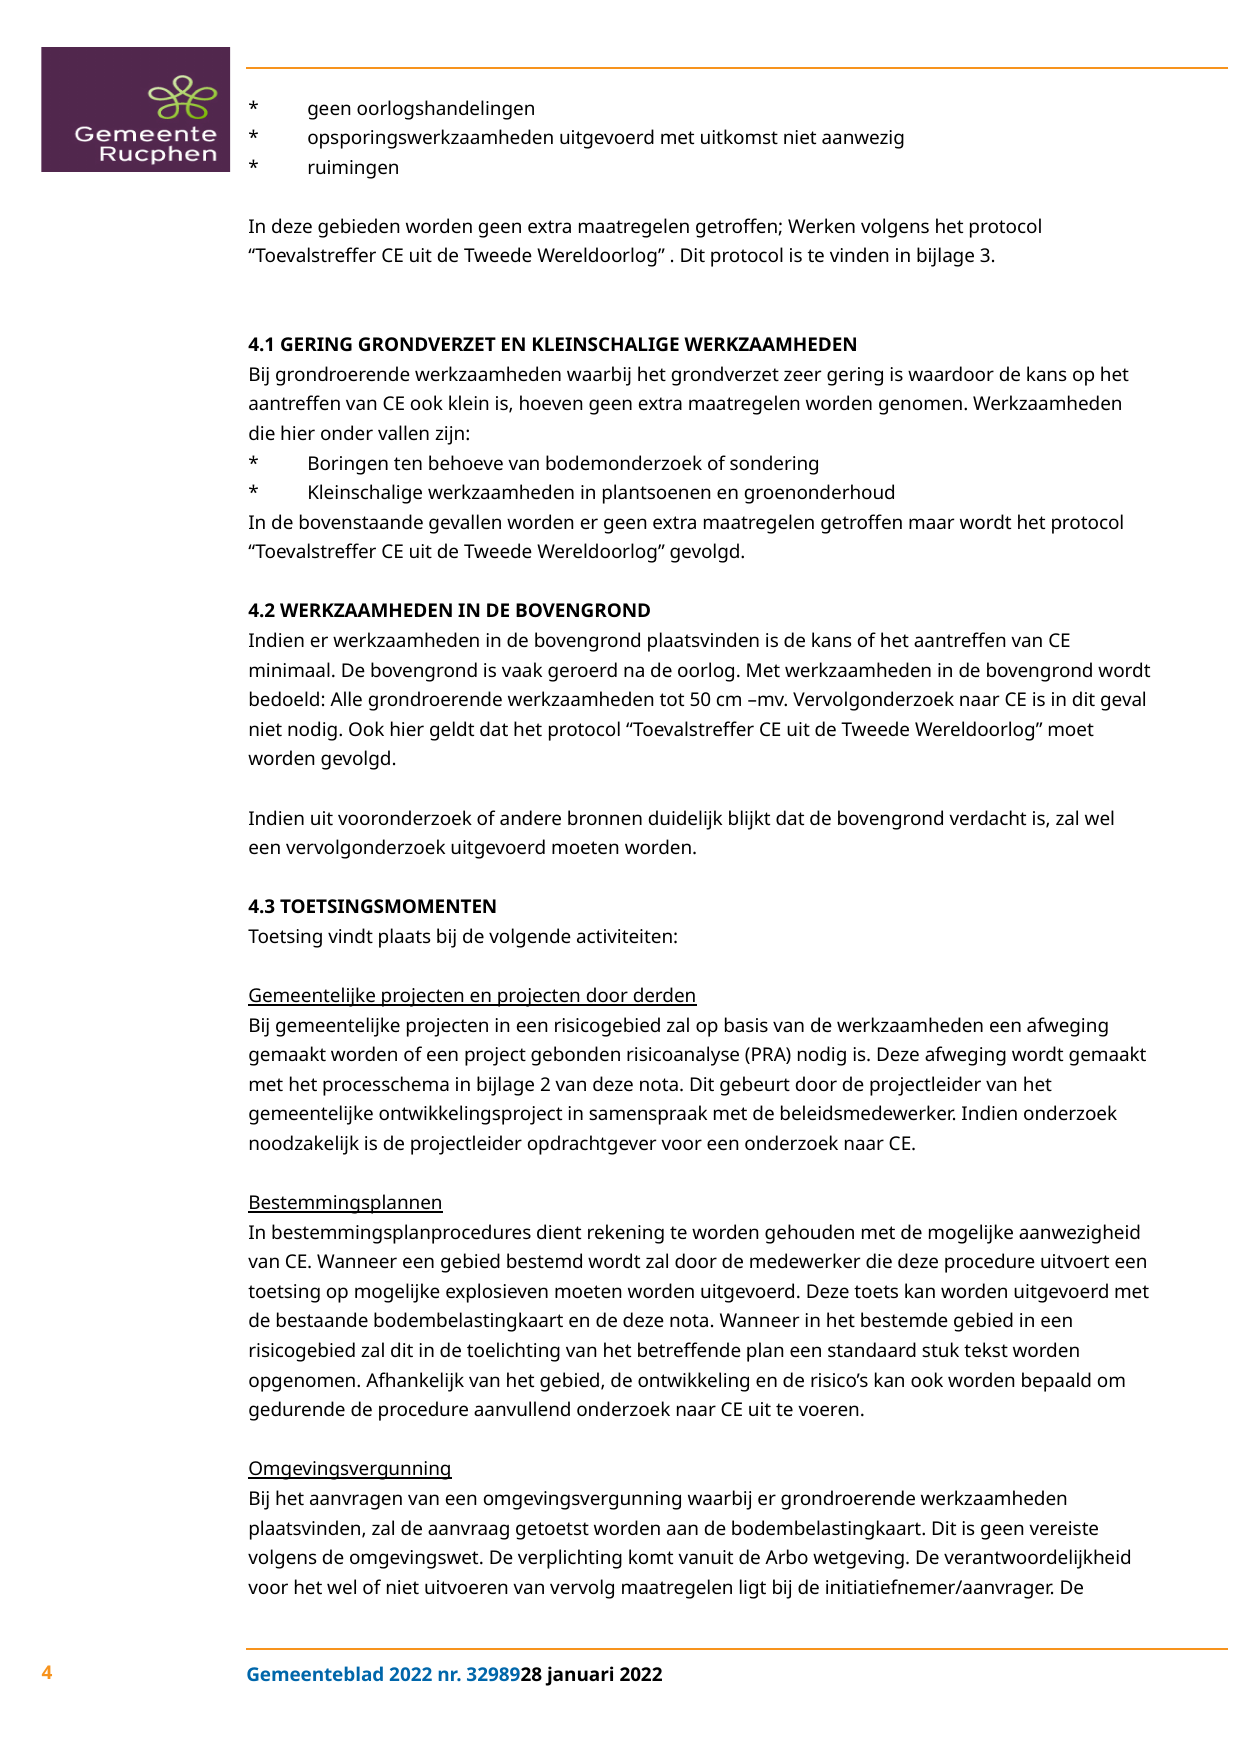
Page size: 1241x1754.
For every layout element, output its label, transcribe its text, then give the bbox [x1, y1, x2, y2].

picture [41, 47, 231, 172]
list geen oorlogshandelingen [248, 95, 1152, 121]
text 4.2 WERKZAAMHEDEN IN DE BOVENGROND [248, 598, 1152, 623]
list Kleinschalige werkzaamheden in plantsoenen en groenonderhoud [248, 479, 1152, 505]
text Indien er werkzaamheden in de bovengrond plaatsvinden is de kans of het aantreffen van CE minimaal. De bovengrond is vaak geroerd na de oorlog. Met werkzaamheden in de bovengrond wordt bedoeld: Alle grondroerende werkzaamheden tot 50 cm –mv. Vervolgonderzoek naar CE is in dit geval niet nodig. Ook hier geldt dat het protocol “Toevalstreffer CE uit de Tweede Wereldoorlog” moet worden gevolgd. [248, 627, 1152, 771]
text Bij het aanvragen van een omgevingsvergunning waarbij er grondroerende werkzaamheden plaatsvinden, zal de aanvraag getoetst worden aan de bodembelastingkaart. Dit is geen vereiste volgens de omgevingswet. De verplichting komt vanuit de Arbo wetgeving. De verantwoordelijkheid voor het wel of niet uitvoeren van vervolg maatregelen ligt bij de initiatiefnemer/aanvrager. De [248, 1485, 1152, 1600]
text In deze gebieden worden geen extra maatregelen getroffen; Werken volgens het protocol “Toevalstreffer CE uit de Tweede Wereldoorlog” . Dit protocol is te vinden in bijlage 3. [248, 213, 1152, 268]
text 4.3 TOETSINGSMOMENTEN [248, 893, 1152, 919]
text Bij gemeentelijke projecten in een risicogebied zal op basis van de werkzaamheden een afweging gemaakt worden of een project gebonden risicoanalyse (PRA) nodig is. Deze afweging wordt gemaakt met het processchema in bijlage 2 van deze nota. Dit gebeurt door de projectleider van het gemeentelijke ontwikkelingsproject in samenspraak met de beleidsmedewerker. Indien onderzoek noodzakelijk is de projectleider opdrachtgever voor een onderzoek naar CE. [248, 1012, 1152, 1156]
text In de bovenstaande gevallen worden er geen extra maatregelen getroffen maar wordt het protocol “Toevalstreffer CE uit de Tweede Wereldoorlog” gevolgd. [248, 509, 1152, 564]
text Bestemmingsplannen [248, 1189, 1152, 1215]
text Toetsing vindt plaats bij de volgende activiteiten: [248, 923, 1152, 949]
list opsporingswerkzaamheden uitgevoerd met uitkomst niet aanwezig [248, 124, 1152, 150]
text Omgevingsvergunning [248, 1456, 1152, 1481]
list Boringen ten behoeve van bodemonderzoek of sondering [248, 450, 1152, 476]
text Indien uit vooronderzoek of andere bronnen duidelijk blijkt dat de bovengrond verdacht is, zal wel een vervolgonderzoek uitgevoerd moeten worden. [248, 805, 1152, 860]
list ruimingen [248, 154, 1152, 180]
text In bestemmingsplanprocedures dient rekening te worden gehouden met de mogelijke aanwezigheid van CE. Wanneer een gebied bestemd wordt zal door de medewerker die deze procedure uitvoert een toetsing op mogelijke explosieven moeten worden uitgevoerd. Deze toets kan worden uitgevoerd met de bestaande bodembelastingkaart en de deze nota. Wanneer in het bestemde gebied in een risicogebied zal dit in de toelichting van het betreffende plan een standaard stuk tekst worden opgenomen. Afhankelijk van het gebied, de ontwikkeling en de risico’s kan ook worden bepaald om gedurende de procedure aanvullend onderzoek naar CE uit te voeren. [248, 1219, 1152, 1422]
text Bij grondroerende werkzaamheden waarbij het grondverzet zeer gering is waardoor de kans op het aantreffen van CE ook klein is, hoeven geen extra maatregelen worden genomen. Werkzaamheden die hier onder vallen zijn: [248, 361, 1152, 446]
text 4.1 GERING GRONDVERZET EN KLEINSCHALIGE WERKZAAMHEDEN [248, 331, 1152, 357]
text Gemeentelijke projecten en projecten door derden [248, 982, 1152, 1008]
